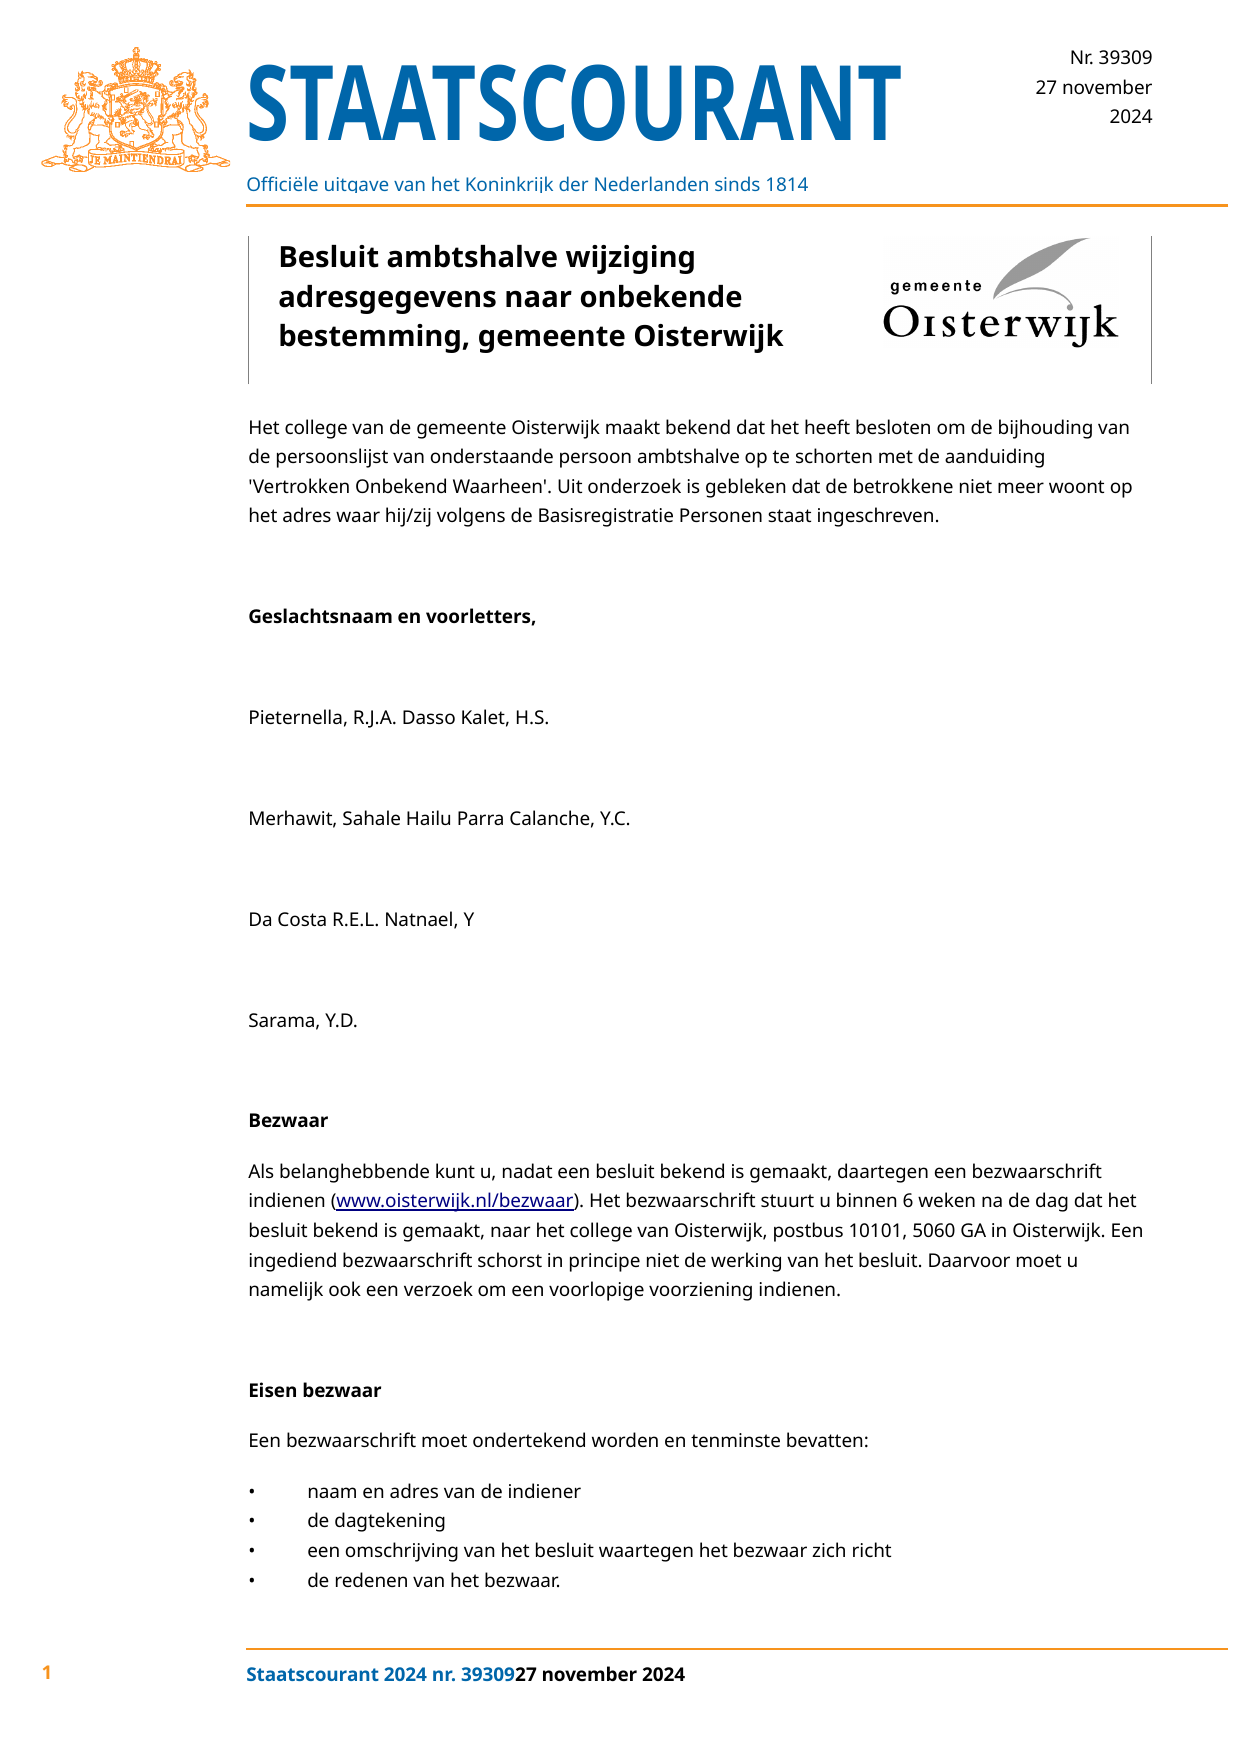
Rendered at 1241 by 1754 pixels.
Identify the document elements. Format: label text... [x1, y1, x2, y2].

list de redenen van het bezwaar. [248, 1567, 1152, 1593]
text Sarama, Y.D. [248, 1007, 1152, 1033]
list de dagtekening [248, 1508, 1152, 1533]
text Geslachtsnaam en voorletters, [248, 603, 1152, 629]
text Als belanghebbende kunt u, nadat een besluit bekend is gemaakt, daartegen een bezwaarschrift indienen (www.oisterwijk.nl/bezwaar). Het bezwaarschrift stuurt u binnen 6 weken na de dag dat het besluit bekend is gemaakt, naar het college van Oisterwijk, postbus 10101, 5060 GA in Oisterwijk. Een ingediend bezwaarschrift schorst in principe niet de werking van het besluit. Daarvoor moet u namelijk ook een verzoek om een voorlopige voorziening indienen. [248, 1158, 1152, 1302]
text Merhawit, Sahale Hailu Parra Calanche, Y.C. [248, 805, 1152, 831]
list een omschrijving van het besluit waartegen het bezwaar zich richt [248, 1537, 1152, 1563]
table_header [850, 236, 1151, 384]
text Het college van de gemeente Oisterwijk maakt bekend dat het heeft besloten om de bijhouding van de persoonslijst van onderstaande persoon ambtshalve op te schorten met de aanduiding 'Vertrokken Onbekend Waarheen'. Uit onderzoek is gebleken dat de betrokkene niet meer woont op het adres waar hij/zij volgens de Basisregistratie Personen staat ingeschreven. [248, 414, 1152, 528]
text Eisen bezwaar [248, 1377, 1152, 1403]
picture [882, 236, 1119, 348]
text Pieternella, R.J.A. Dasso Kalet, H.S. [248, 704, 1152, 730]
table_header Besluit ambtshalve wijziging adresgegevens naar onbekende bestemming, gemeente Oisterwijk [249, 236, 850, 384]
text Bezwaar [248, 1108, 1152, 1133]
list naam en adres van de indiener [248, 1478, 1152, 1504]
text Da Costa R.E.L. Natnael, Y [248, 906, 1152, 932]
picture [41, 47, 231, 172]
text Een bezwaarschrift moet ondertekend worden en tenminste bevatten: [248, 1428, 1152, 1453]
